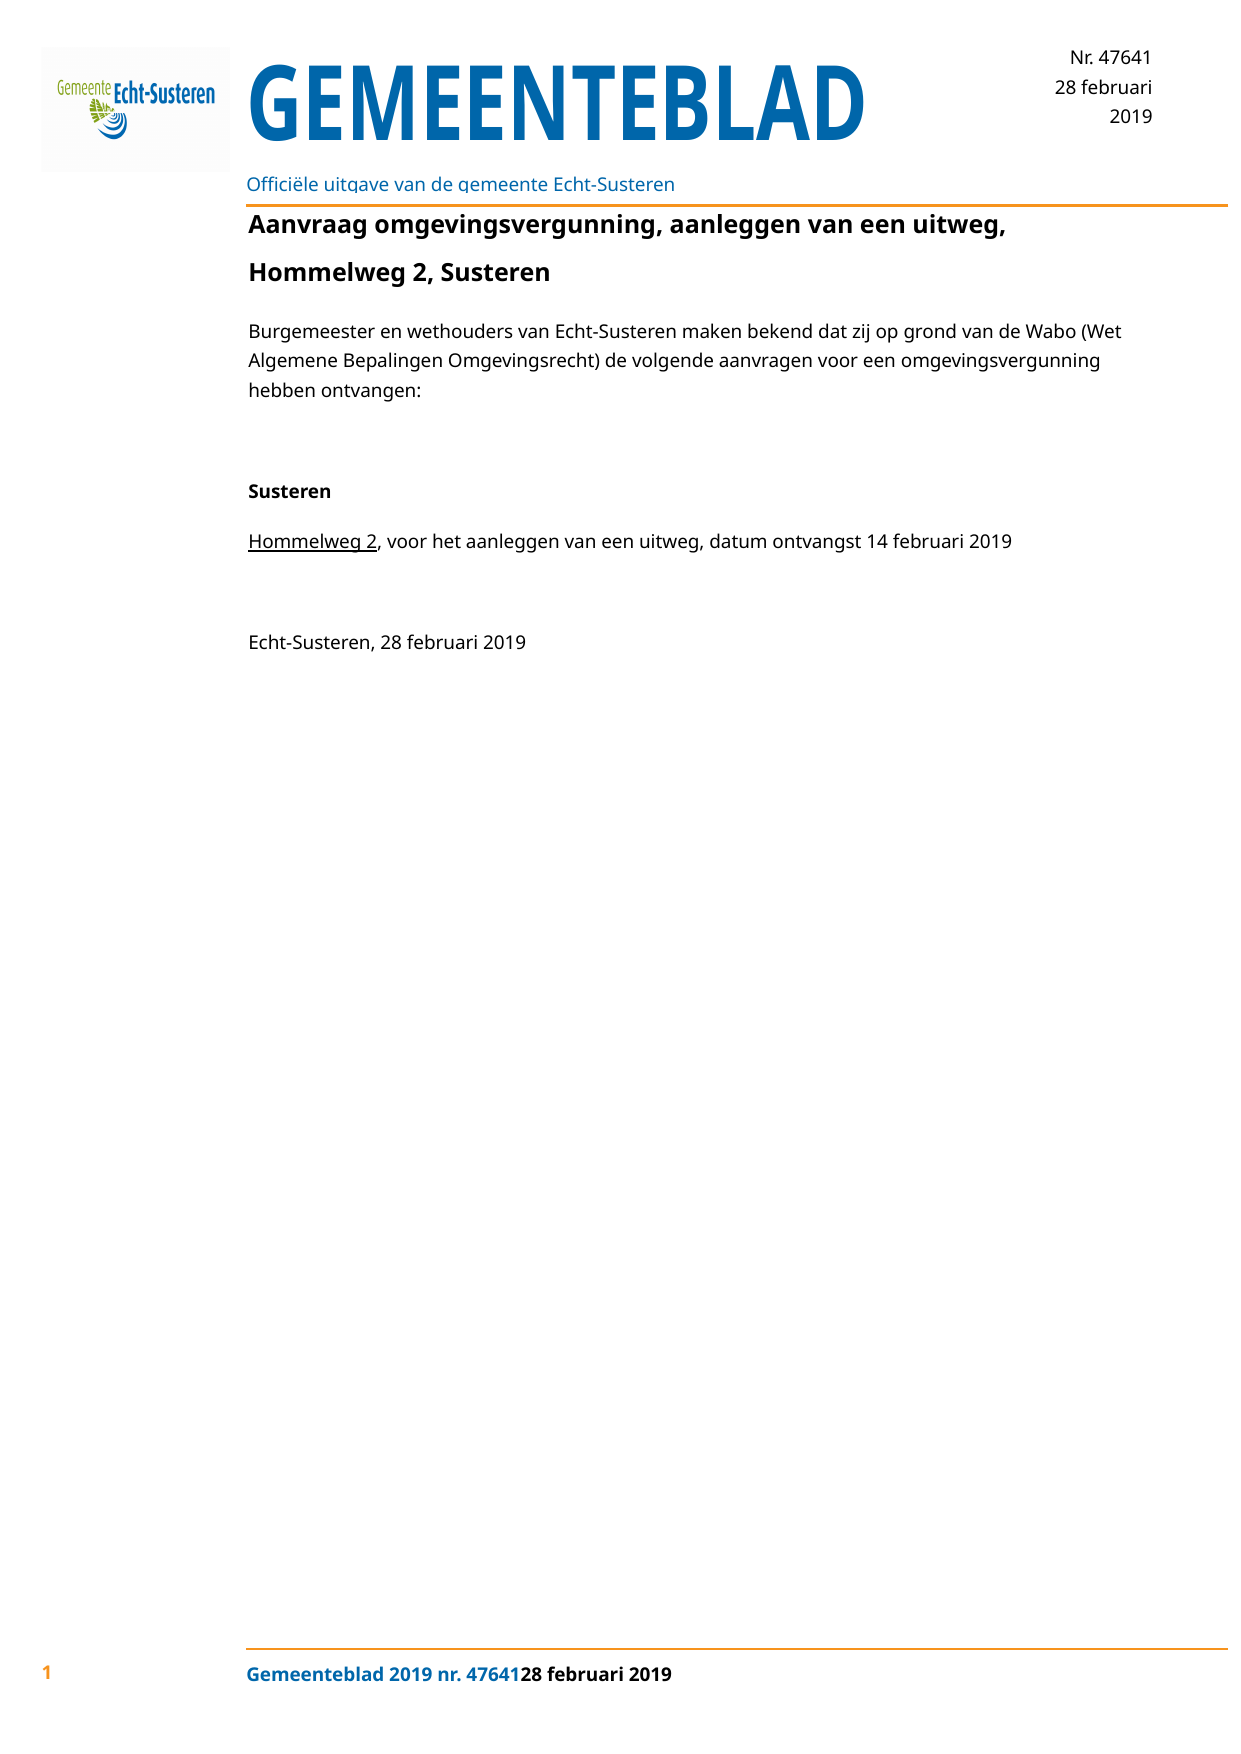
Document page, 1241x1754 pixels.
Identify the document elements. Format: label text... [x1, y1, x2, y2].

text Echt-Susteren, 28 februari 2019 [248, 629, 1152, 655]
text Susteren [248, 478, 1152, 504]
text Hommelweg 2, voor het aanleggen van een uitweg, datum ontvangst 14 februari 2019 [248, 528, 1152, 554]
text Aanvraag omgevingsvergunning, aanleggen van een uitweg, Hommelweg 2, Susteren [248, 207, 1152, 288]
picture [41, 47, 231, 172]
text Burgemeester en wethouders van Echt-Susteren maken bekend dat zij op grond van de Wabo (Wet Algemene Bepalingen Omgevingsrecht) de volgende aanvragen voor een omgevingsvergunning hebben ontvangen: [248, 318, 1152, 403]
